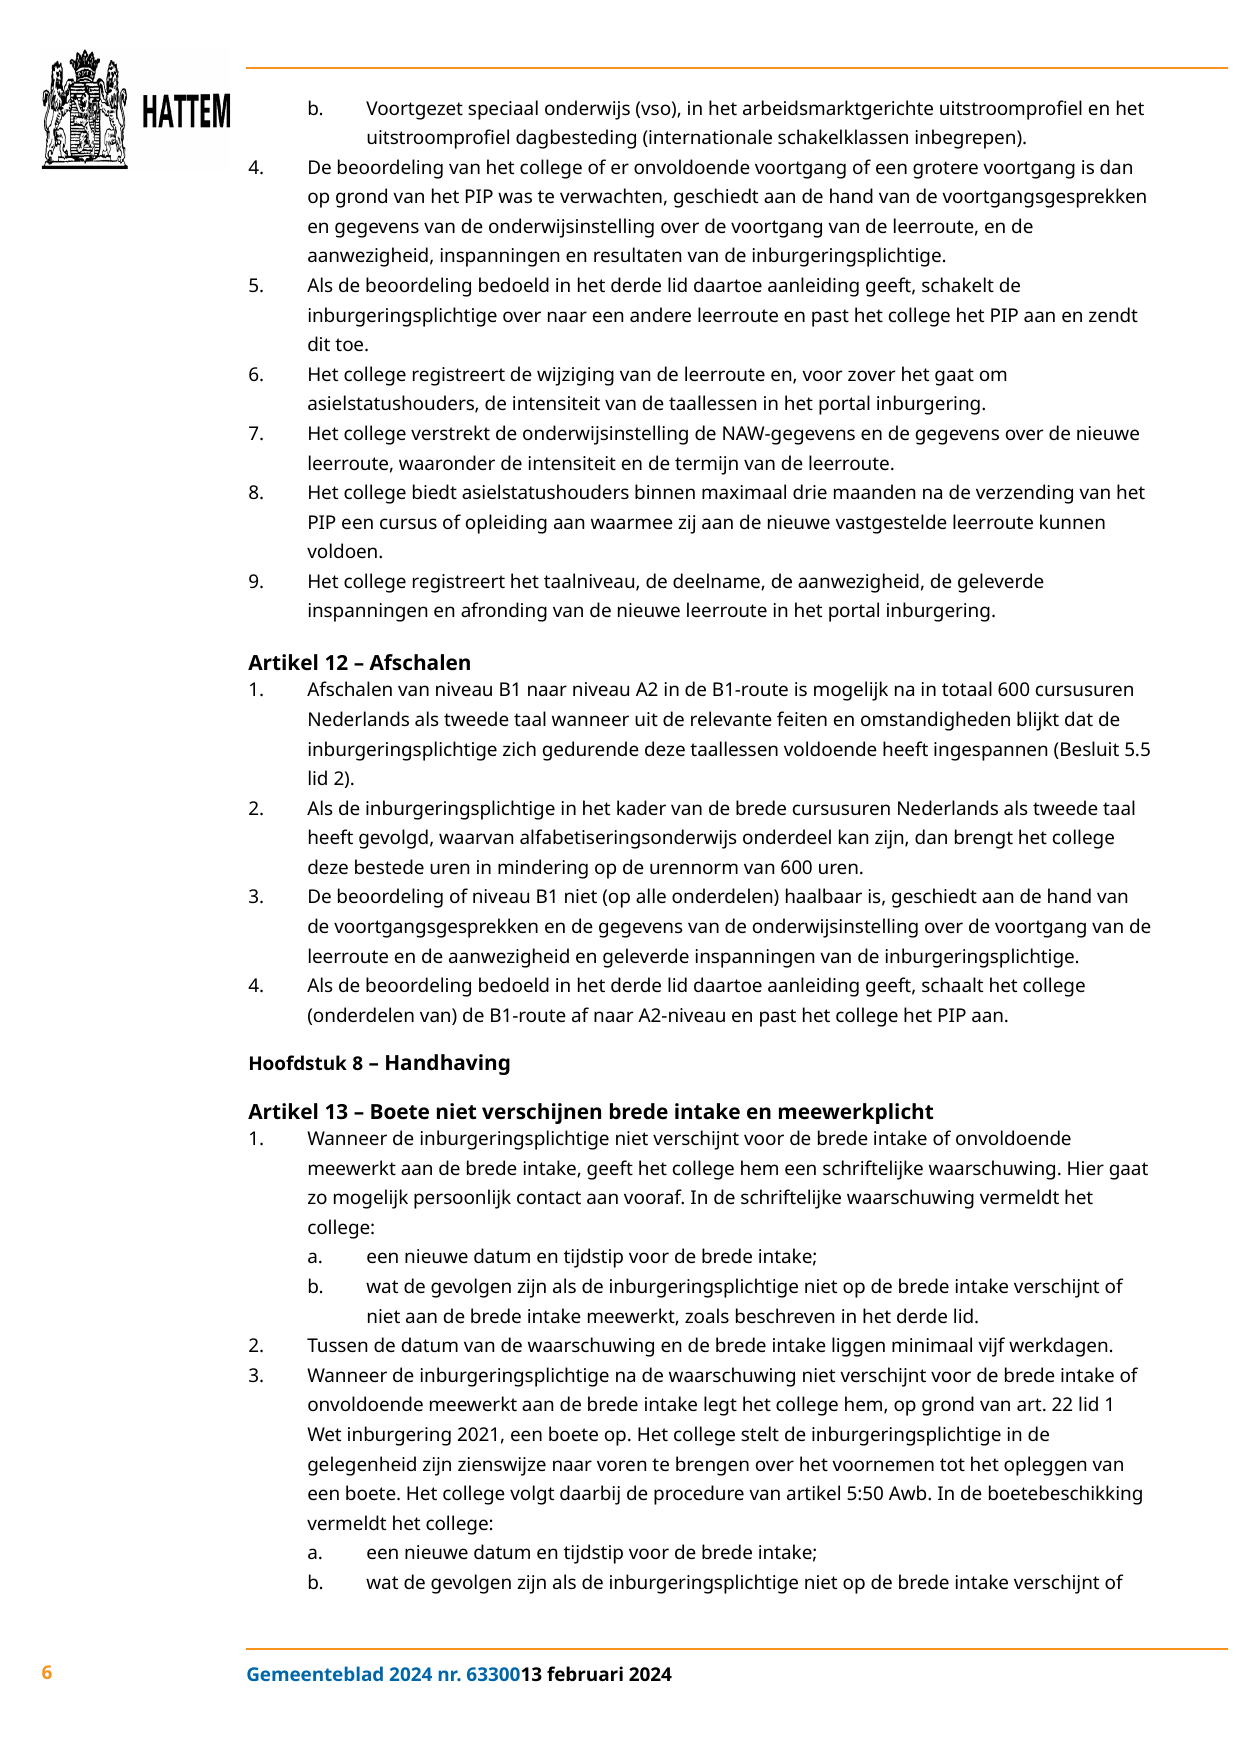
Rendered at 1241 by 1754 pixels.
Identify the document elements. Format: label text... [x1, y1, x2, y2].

list De beoordeling of niveau B1 niet (op alle onderdelen) haalbaar is, geschiedt aan de hand van de voortgangsgesprekken en de gegevens van de onderwijsinstelling over de voortgang van de leerroute en de aanwezigheid en geleverde inspanningen van de inburgeringsplichtige. [248, 884, 1152, 968]
list een nieuwe datum en tijdstip voor de brede intake; [307, 1244, 1152, 1269]
list Afschalen van niveau B1 naar niveau A2 in de B1-route is mogelijk na in totaal 600 cursusuren Nederlands als tweede taal wanneer uit de relevante feiten en omstandigheden blijkt dat de inburgeringsplichtige zich gedurende deze taallessen voldoende heeft ingespannen (Besluit 5.5 lid 2). [248, 677, 1152, 791]
picture [41, 47, 231, 172]
list een nieuwe datum en tijdstip voor de brede intake; [307, 1539, 1152, 1565]
list Het college biedt asielstatushouders binnen maximaal drie maanden na de verzending van het PIP een cursus of opleiding aan waarmee zij aan de nieuwe vastgestelde leerroute kunnen voldoen. [248, 479, 1152, 564]
text Artikel 13 – Boete niet verschijnen brede intake en meewerkplicht [248, 1097, 1152, 1125]
list Het college verstrekt de onderwijsinstelling de NAW-gegevens en de gegevens over de nieuwe leerroute, waaronder de intensiteit en de termijn van de leerroute. [248, 420, 1152, 476]
list Voortgezet speciaal onderwijs (vso), in het arbeidsmarktgerichte uitstroomprofiel en het uitstroomprofiel dagbesteding (internationale schakelklassen inbegrepen). [307, 95, 1152, 150]
list wat de gevolgen zijn als de inburgeringsplichtige niet op de brede intake verschijnt of niet aan de brede intake meewerkt, zoals beschreven in het derde lid. [307, 1273, 1152, 1328]
list Wanneer de inburgeringsplichtige na de waarschuwing niet verschijnt voor de brede intake of onvoldoende meewerkt aan de brede intake legt het college hem, op grond van art. 22 lid 1 Wet inburgering 2021, een boete op. Het college stelt de inburgeringsplichtige in de gelegenheid zijn zienswijze naar voren te brengen over het voornemen tot het opleggen van een boete. Het college volgt daarbij de procedure van artikel 5:50 Awb. In de boetebeschikking vermeldt het college: [248, 1362, 1152, 1536]
list Het college registreert het taalniveau, de deelname, de aanwezigheid, de geleverde inspanningen en afronding van de nieuwe leerroute in het portal inburgering. [248, 568, 1152, 623]
text Artikel 12 – Afschalen [248, 648, 1152, 677]
list Het college registreert de wijziging van de leerroute en, voor zover het gaat om asielstatushouders, de intensiteit van de taallessen in het portal inburgering. [248, 361, 1152, 416]
list Tussen de datum van de waarschuwing en de brede intake liggen minimaal vijf werkdagen. [248, 1332, 1152, 1358]
list Wanneer de inburgeringsplichtige niet verschijnt voor de brede intake of onvoldoende meewerkt aan de brede intake, geeft het college hem een schriftelijke waarschuwing. Hier gaat zo mogelijk persoonlijk contact aan vooraf. In de schriftelijke waarschuwing vermeldt het college: [248, 1125, 1152, 1240]
list Als de beoordeling bedoeld in het derde lid daartoe aanleiding geeft, schaalt het college (onderdelen van) de B1-route af naar A2-niveau en past het college het PIP aan. [248, 972, 1152, 1028]
text Hoofdstuk 8 – Handhaving [248, 1048, 1152, 1076]
list De beoordeling van het college of er onvoldoende voortgang of een grotere voortgang is dan op grond van het PIP was te verwachten, geschiedt aan de hand van de voortgangsgesprekken en gegevens van de onderwijsinstelling over de voortgang van de leerroute, en de aanwezigheid, inspanningen en resultaten van de inburgeringsplichtige. [248, 154, 1152, 268]
list Als de inburgeringsplichtige in het kader van de brede cursusuren Nederlands als tweede taal heeft gevolgd, waarvan alfabetiseringsonderwijs onderdeel kan zijn, dan brengt het college deze bestede uren in mindering op de urennorm van 600 uren. [248, 795, 1152, 880]
list Als de beoordeling bedoeld in het derde lid daartoe aanleiding geeft, schakelt de inburgeringsplichtige over naar een andere leerroute en past het college het PIP aan en zendt dit toe. [248, 272, 1152, 357]
list wat de gevolgen zijn als de inburgeringsplichtige niet op de brede intake verschijnt of [307, 1569, 1152, 1595]
